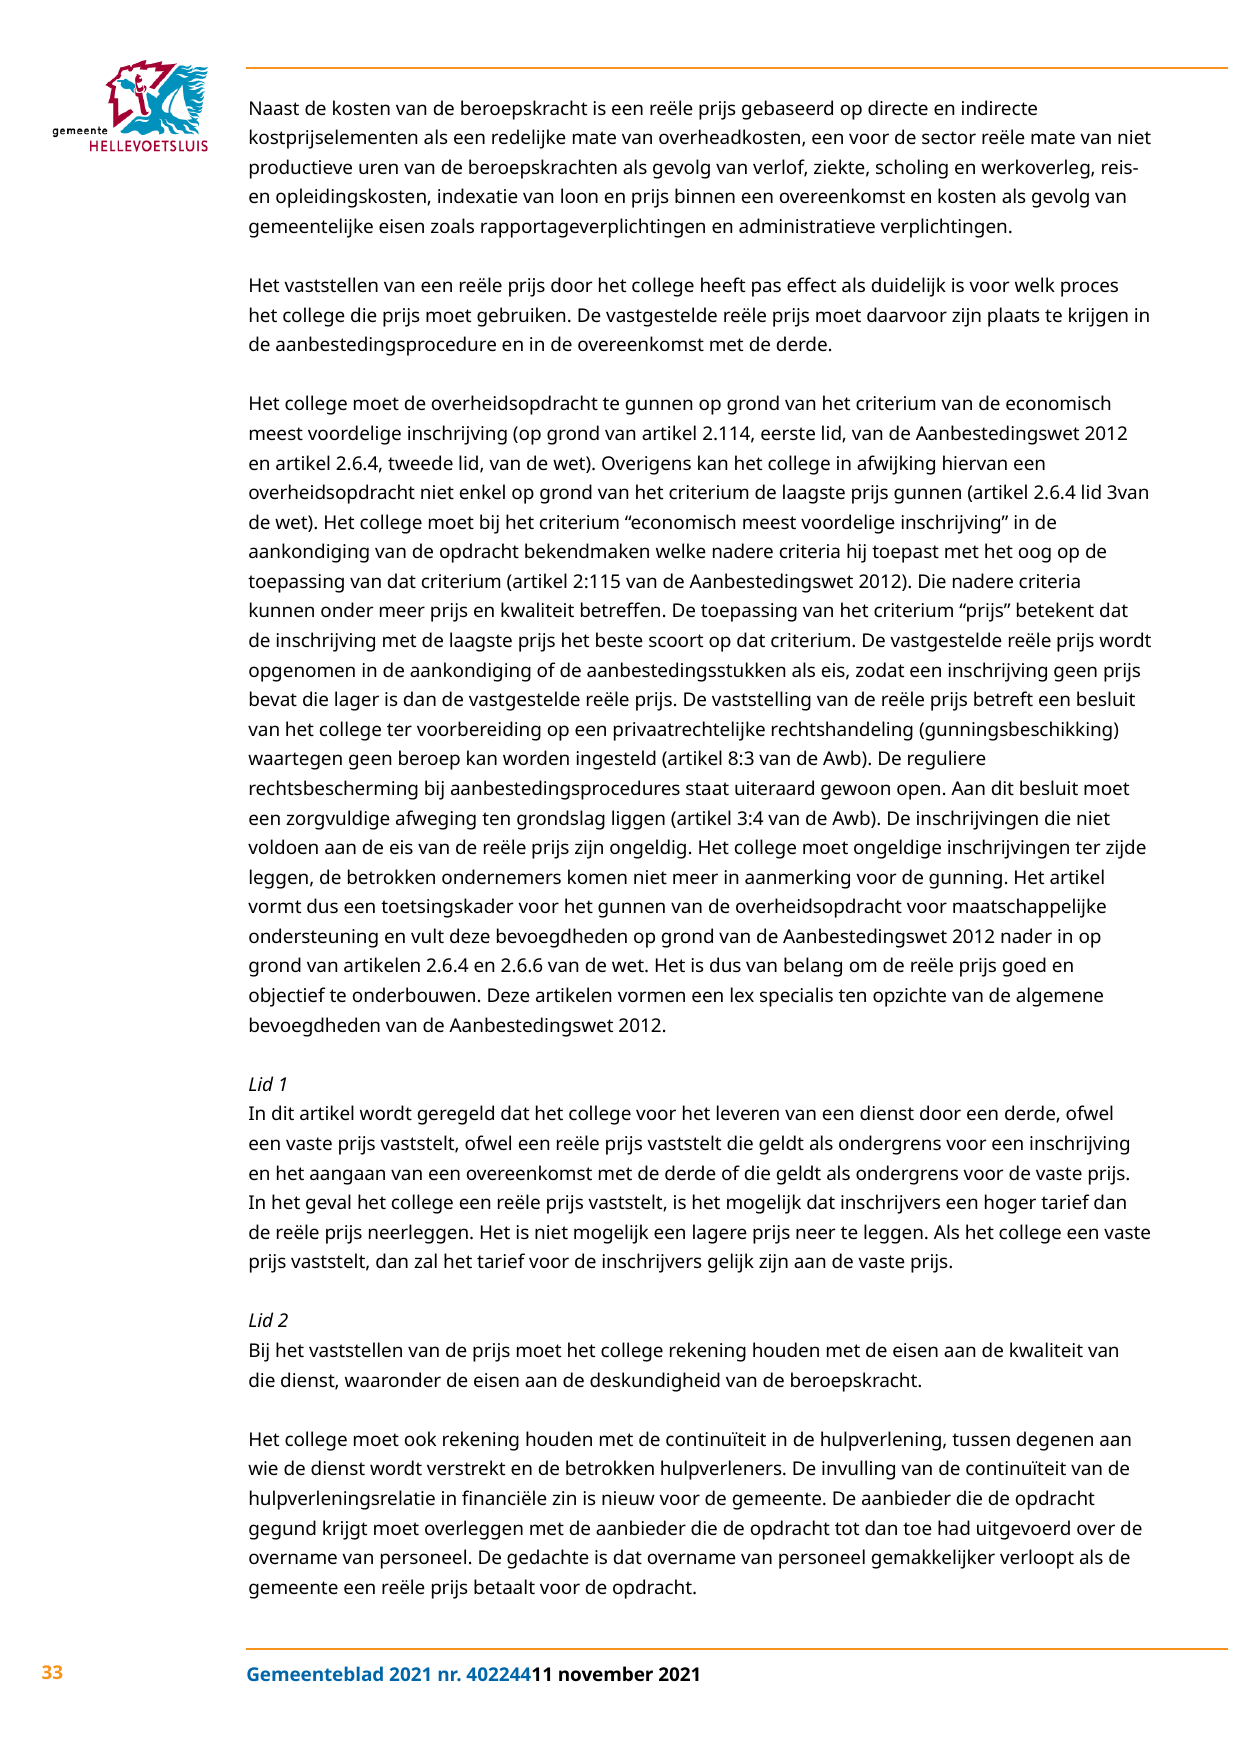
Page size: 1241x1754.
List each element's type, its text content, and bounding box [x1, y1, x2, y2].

text Lid 2 [248, 1308, 1152, 1333]
text Het college moet de overheidsopdracht te gunnen op grond van het criterium van de economisch meest voordelige inschrijving (op grond van artikel 2.114, eerste lid, van de Aanbestedingswet 2012 en artikel 2.6.4, tweede lid, van de wet). Overigens kan het college in afwijking hiervan een overheidsopdracht niet enkel op grond van het criterium de laagste prijs gunnen (artikel 2.6.4 lid 3van de wet). Het college moet bij het criterium “economisch meest voordelige inschrijving” in de aankondiging van de opdracht bekendmaken welke nadere criteria hij toepast met het oog op de toepassing van dat criterium (artikel 2:115 van de Aanbestedingswet 2012). Die nadere criteria kunnen onder meer prijs en kwaliteit betreffen. De toepassing van het criterium “prijs” betekent dat de inschrijving met de laagste prijs het beste scoort op dat criterium. De vastgestelde reële prijs wordt opgenomen in de aankondiging of de aanbestedingsstukken als eis, zodat een inschrijving geen prijs bevat die lager is dan de vastgestelde reële prijs. De vaststelling van de reële prijs betreft een besluit van het college ter voorbereiding op een privaatrechtelijke rechtshandeling (gunningsbeschikking) waartegen geen beroep kan worden ingesteld (artikel 8:3 van de Awb). De reguliere rechtsbescherming bij aanbestedingsprocedures staat uiteraard gewoon open. Aan dit besluit moet een zorgvuldige afweging ten grondslag liggen (artikel 3:4 van de Awb). De inschrijvingen die niet voldoen aan de eis van de reële prijs zijn ongeldig. Het college moet ongeldige inschrijvingen ter zijde leggen, de betrokken ondernemers komen niet meer in aanmerking voor de gunning. Het artikel vormt dus een toetsingskader voor het gunnen van de overheidsopdracht voor maatschappelijke ondersteuning en vult deze bevoegdheden op grond van de Aanbestedingswet 2012 nader in op grond van artikelen 2.6.4 en 2.6.6 van de wet. Het is dus van belang om de reële prijs goed en objectief te onderbouwen. Deze artikelen vormen een lex specialis ten opzichte van de algemene bevoegdheden van de Aanbestedingswet 2012. [248, 391, 1152, 1038]
text In dit artikel wordt geregeld dat het college voor het leveren van een dienst door een derde, ofwel een vaste prijs vaststelt, ofwel een reële prijs vaststelt die geldt als ondergrens voor een inschrijving en het aangaan van een overeenkomst met de derde of die geldt als ondergrens voor de vaste prijs. In het geval het college een reële prijs vaststelt, is het mogelijk dat inschrijvers een hoger tarief dan de reële prijs neerleggen. Het is niet mogelijk een lagere prijs neer te leggen. Als het college een vaste prijs vaststelt, dan zal het tarief voor de inschrijvers gelijk zijn aan de vaste prijs. [248, 1101, 1152, 1274]
text Naast de kosten van de beroepskracht is een reële prijs gebaseerd op directe en indirecte kostprijselementen als een redelijke mate van overheadkosten, een voor de sector reële mate van niet productieve uren van de beroepskrachten als gevolg van verlof, ziekte, scholing en werkoverleg, reis- en opleidingskosten, indexatie van loon en prijs binnen een overeenkomst en kosten als gevolg van gemeentelijke eisen zoals rapportageverplichtingen en administratieve verplichtingen. [248, 95, 1152, 239]
text Het vaststellen van een reële prijs door het college heeft pas effect als duidelijk is voor welk proces het college die prijs moet gebruiken. De vastgestelde reële prijs moet daarvoor zijn plaats te krijgen in de aanbestedingsprocedure en in de overeenkomst met de derde. [248, 272, 1152, 357]
picture [41, 47, 231, 172]
text Het college moet ook rekening houden met de continuïteit in de hulpverlening, tussen degenen aan wie de dienst wordt verstrekt en de betrokken hulpverleners. De invulling van de continuïteit van de hulpverleningsrelatie in financiële zin is nieuw voor de gemeente. De aanbieder die de opdracht gegund krijgt moet overleggen met de aanbieder die de opdracht tot dan toe had uitgevoerd over de overname van personeel. De gedachte is dat overname van personeel gemakkelijker verloopt als de gemeente een reële prijs betaalt voor de opdracht. [248, 1426, 1152, 1600]
text Lid 1 [248, 1071, 1152, 1097]
text Bij het vaststellen van de prijs moet het college rekening houden met de eisen aan de kwaliteit van die dienst, waaronder de eisen aan de deskundigheid van de beroepskracht. [248, 1337, 1152, 1393]
